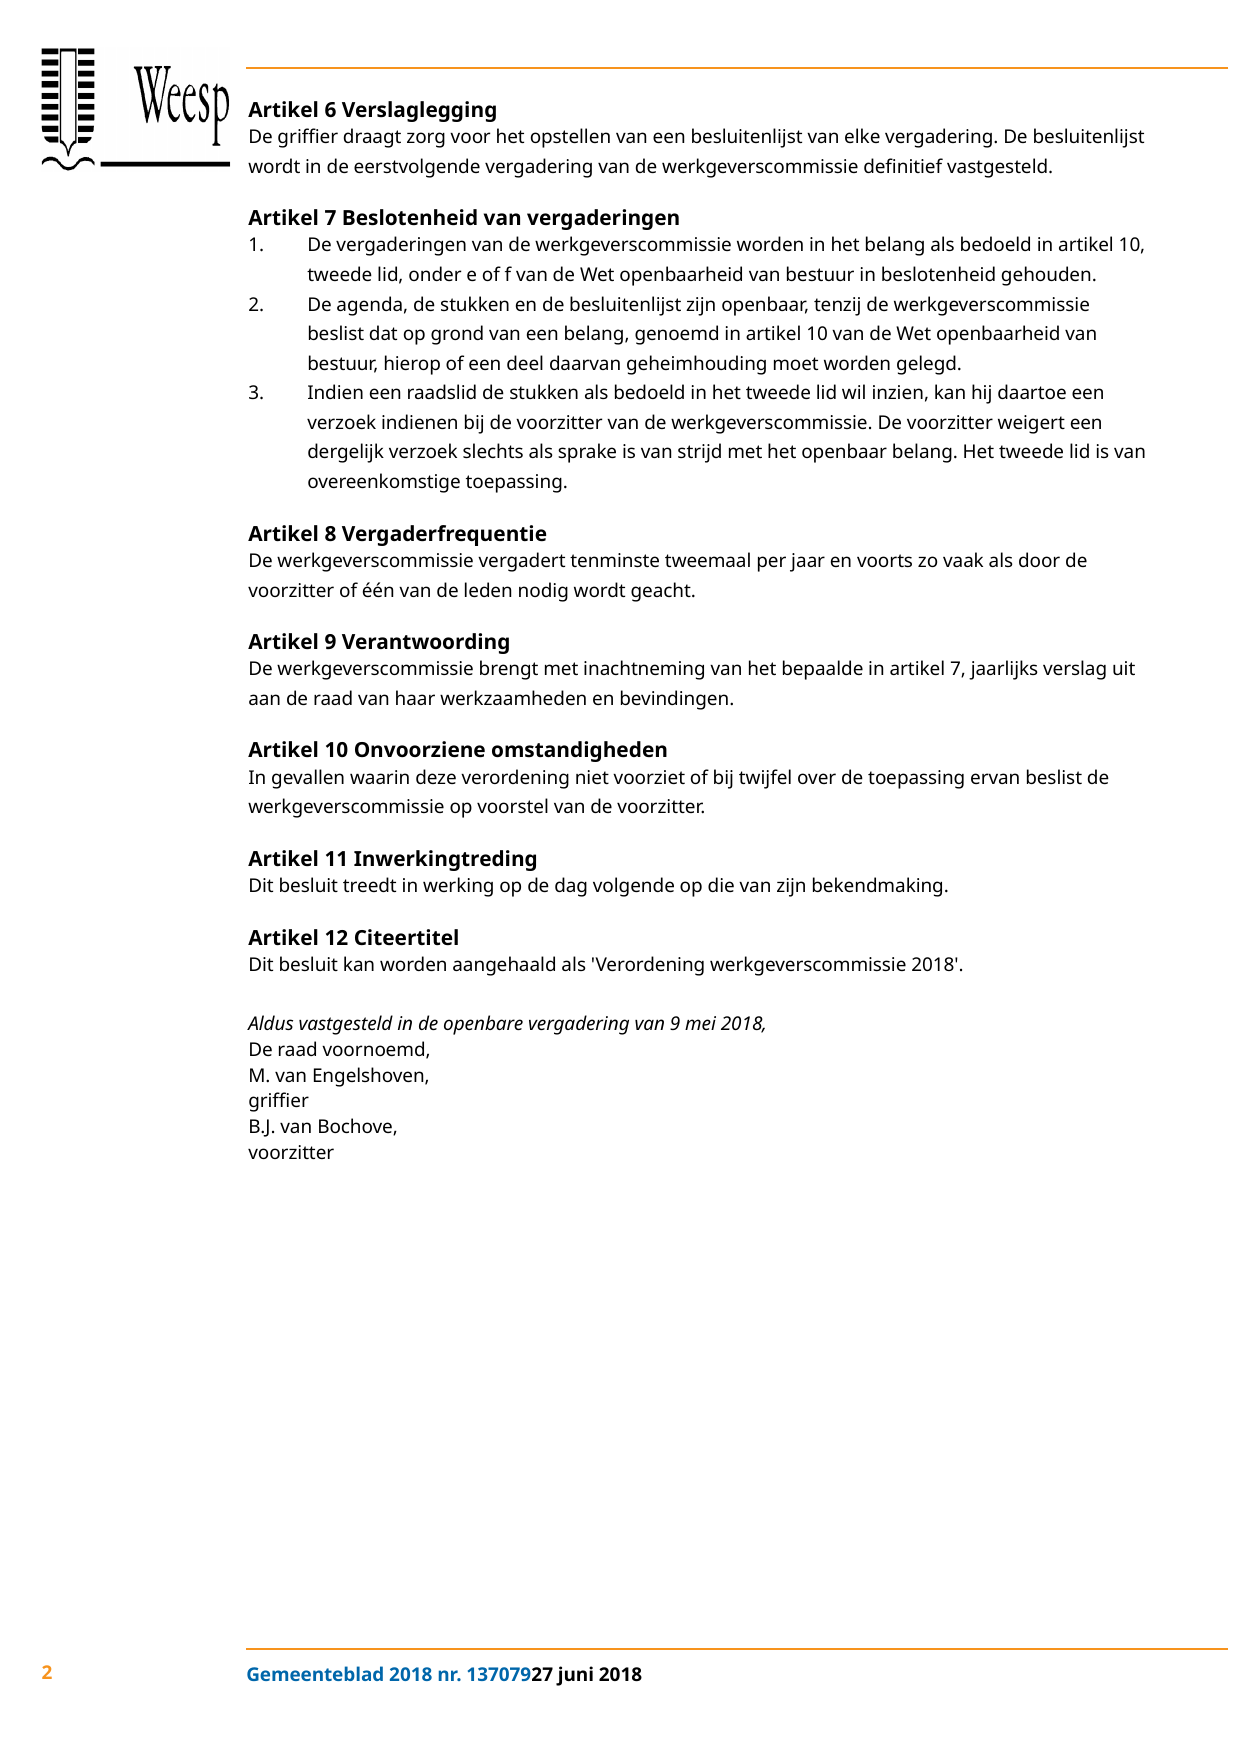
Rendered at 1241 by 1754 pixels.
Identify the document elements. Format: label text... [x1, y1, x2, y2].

text griffier [248, 1088, 1152, 1113]
text De griffier draagt zorg voor het opstellen van een besluitenlijst van elke vergadering. De besluitenlijst wordt in de eerstvolgende vergadering van de werkgeverscommissie definitief vastgesteld. [248, 123, 1152, 178]
text Artikel 7 Beslotenheid van vergaderingen [248, 203, 1152, 232]
text De raad voornoemd, [248, 1036, 1152, 1062]
list De vergaderingen van de werkgeverscommissie worden in het belang als bedoeld in artikel 10, tweede lid, onder e of f van de Wet openbaarheid van bestuur in beslotenheid gehouden. [248, 232, 1152, 287]
text Artikel 11 Inwerkingtreding [248, 844, 1152, 872]
text Artikel 9 Verantwoording [248, 627, 1152, 656]
text Dit besluit kan worden aangehaald als 'Verordening werkgeverscommissie 2018'. [248, 951, 1152, 977]
picture [41, 47, 231, 172]
text De werkgeverscommissie brengt met inachtneming van het bepaalde in artikel 7, jaarlijks verslag uit aan de raad van haar werkzaamheden en bevindingen. [248, 656, 1152, 711]
list De agenda, de stukken en de besluitenlijst zijn openbaar, tenzij de werkgeverscommissie beslist dat op grond van een belang, genoemd in artikel 10 van de Wet openbaarheid van bestuur, hierop of een deel daarvan geheimhouding moet worden gelegd. [248, 291, 1152, 376]
text M. van Engelshoven, [248, 1062, 1152, 1088]
text Artikel 6 Verslaglegging [248, 95, 1152, 123]
text voorzitter [248, 1139, 1152, 1165]
text Dit besluit treedt in werking op de dag volgende op die van zijn bekendmaking. [248, 872, 1152, 898]
list Indien een raadslid de stukken als bedoeld in het tweede lid wil inzien, kan hij daartoe een verzoek indienen bij de voorzitter van de werkgeverscommissie. De voorzitter weigert een dergelijk verzoek slechts als sprake is van strijd met het openbaar belang. Het tweede lid is van overeenkomstige toepassing. [248, 379, 1152, 494]
text Artikel 10 Onvoorziene omstandigheden [248, 736, 1152, 764]
text De werkgeverscommissie vergadert tenminste tweemaal per jaar en voorts zo vaak als door de voorzitter of één van de leden nodig wordt geacht. [248, 547, 1152, 602]
text Artikel 8 Vergaderfrequentie [248, 519, 1152, 547]
text Artikel 12 Citeertitel [248, 923, 1152, 951]
text In gevallen waarin deze verordening niet voorziet of bij twijfel over de toepassing ervan beslist de werkgeverscommissie op voorstel van de voorzitter. [248, 764, 1152, 819]
text Aldus vastgesteld in de openbare vergadering van 9 mei 2018, [248, 1011, 1152, 1036]
text B.J. van Bochove, [248, 1113, 1152, 1139]
